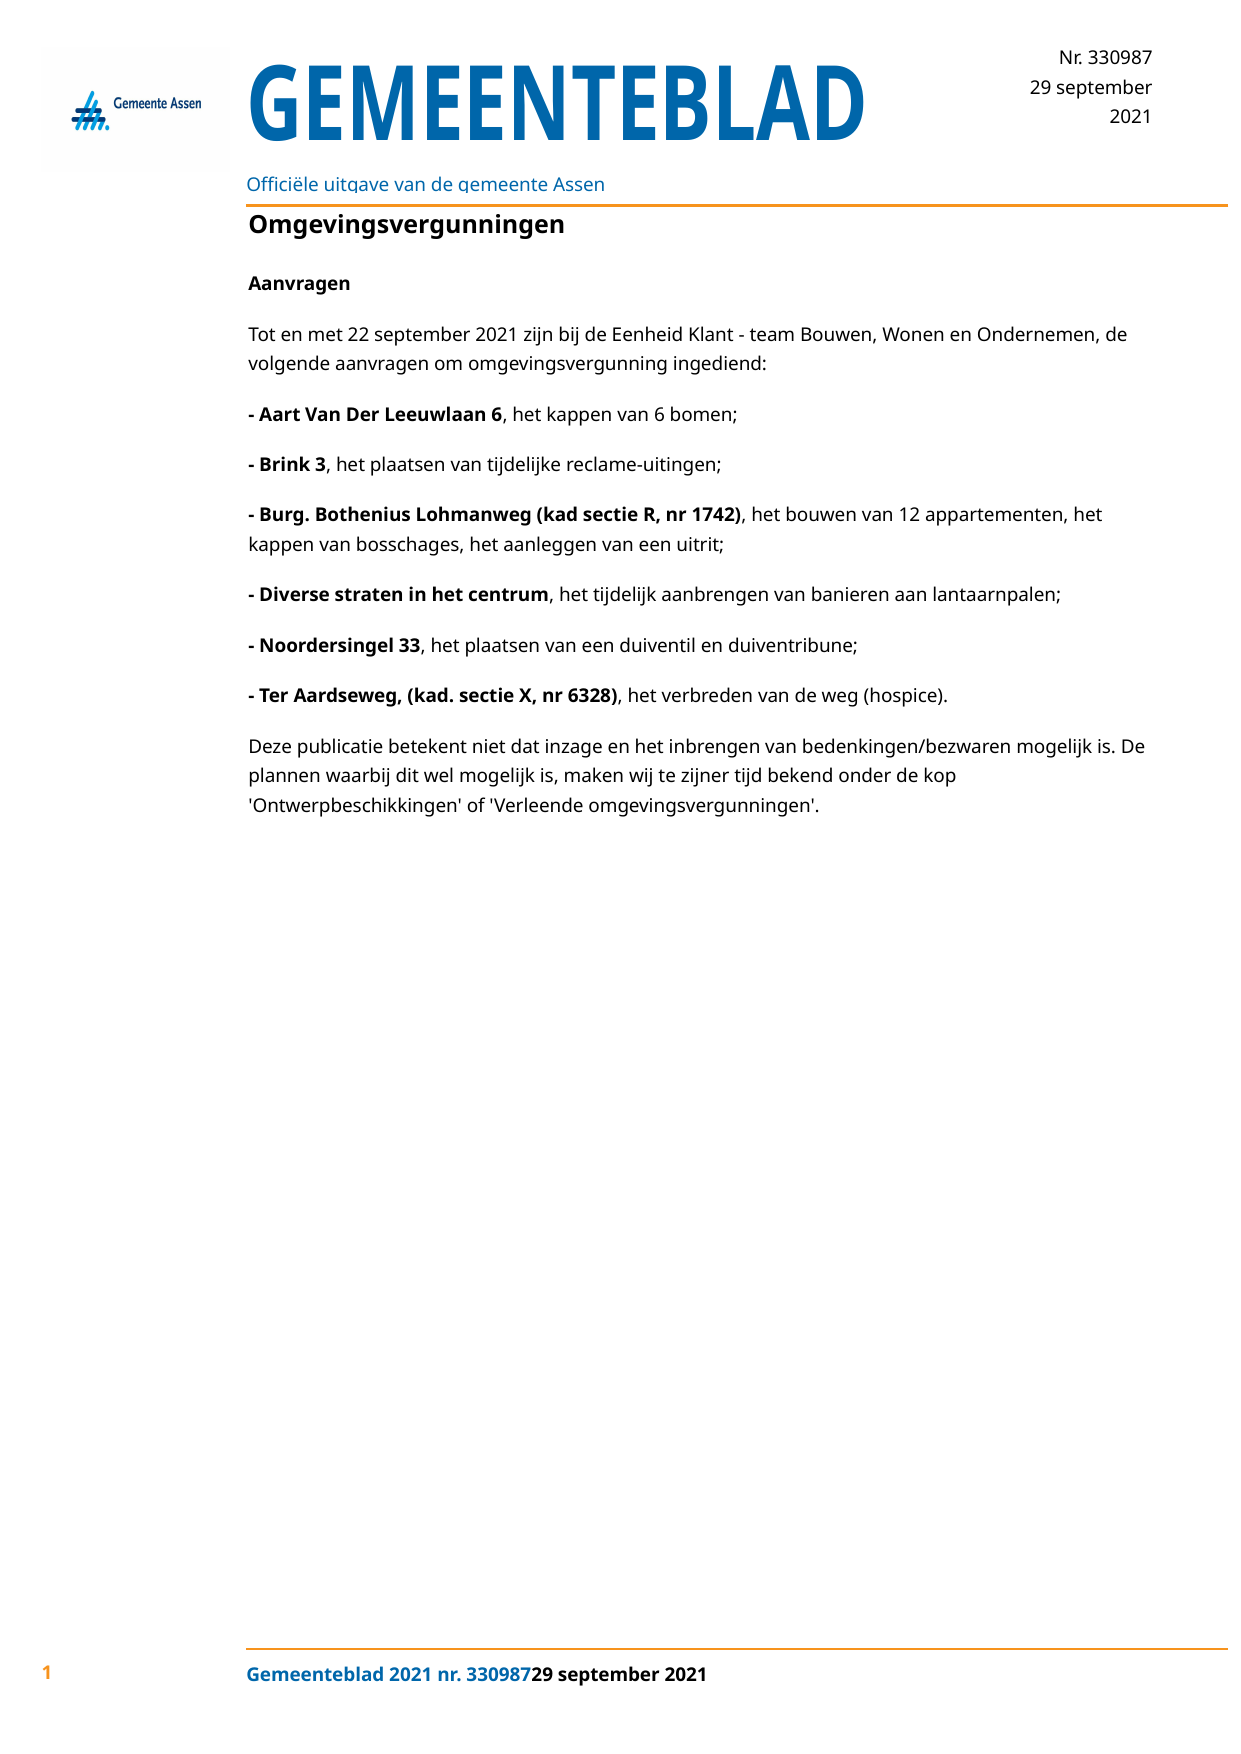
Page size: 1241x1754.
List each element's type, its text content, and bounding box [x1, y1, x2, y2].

picture [41, 47, 231, 172]
text - Brink 3, het plaatsen van tijdelijke reclame-uitingen; [248, 451, 1152, 477]
text - Ter Aardseweg, (kad. sectie X, nr 6328), het verbreden van de weg (hospice). [248, 682, 1152, 708]
text - Aart Van Der Leeuwlaan 6, het kappen van 6 bomen; [248, 401, 1152, 426]
text - Burg. Bothenius Lohmanweg (kad sectie R, nr 1742), het bouwen van 12 appartementen, het kappen van bosschages, het aanleggen van een uitrit; [248, 502, 1152, 557]
text Aanvragen [248, 270, 1152, 296]
text Tot en met 22 september 2021 zijn bij de Eenheid Klant - team Bouwen, Wonen en Ondernemen, de volgende aanvragen om omgevingsvergunning ingediend: [248, 321, 1152, 376]
text Deze publicatie betekent niet dat inzage en het inbrengen van bedenkingen/bezwaren mogelijk is. De plannen waarbij dit wel mogelijk is, maken wij te zijner tijd bekend onder de kop 'Ontwerpbeschikkingen' of 'Verleende omgevingsvergunningen'. [248, 733, 1152, 818]
text - Diverse straten in het centrum, het tijdelijk aanbrengen van banieren aan lantaarnpalen; [248, 582, 1152, 607]
text Omgevingsvergunningen [248, 207, 1152, 241]
text - Noordersingel 33, het plaatsen van een duiventil en duiventribune; [248, 632, 1152, 658]
